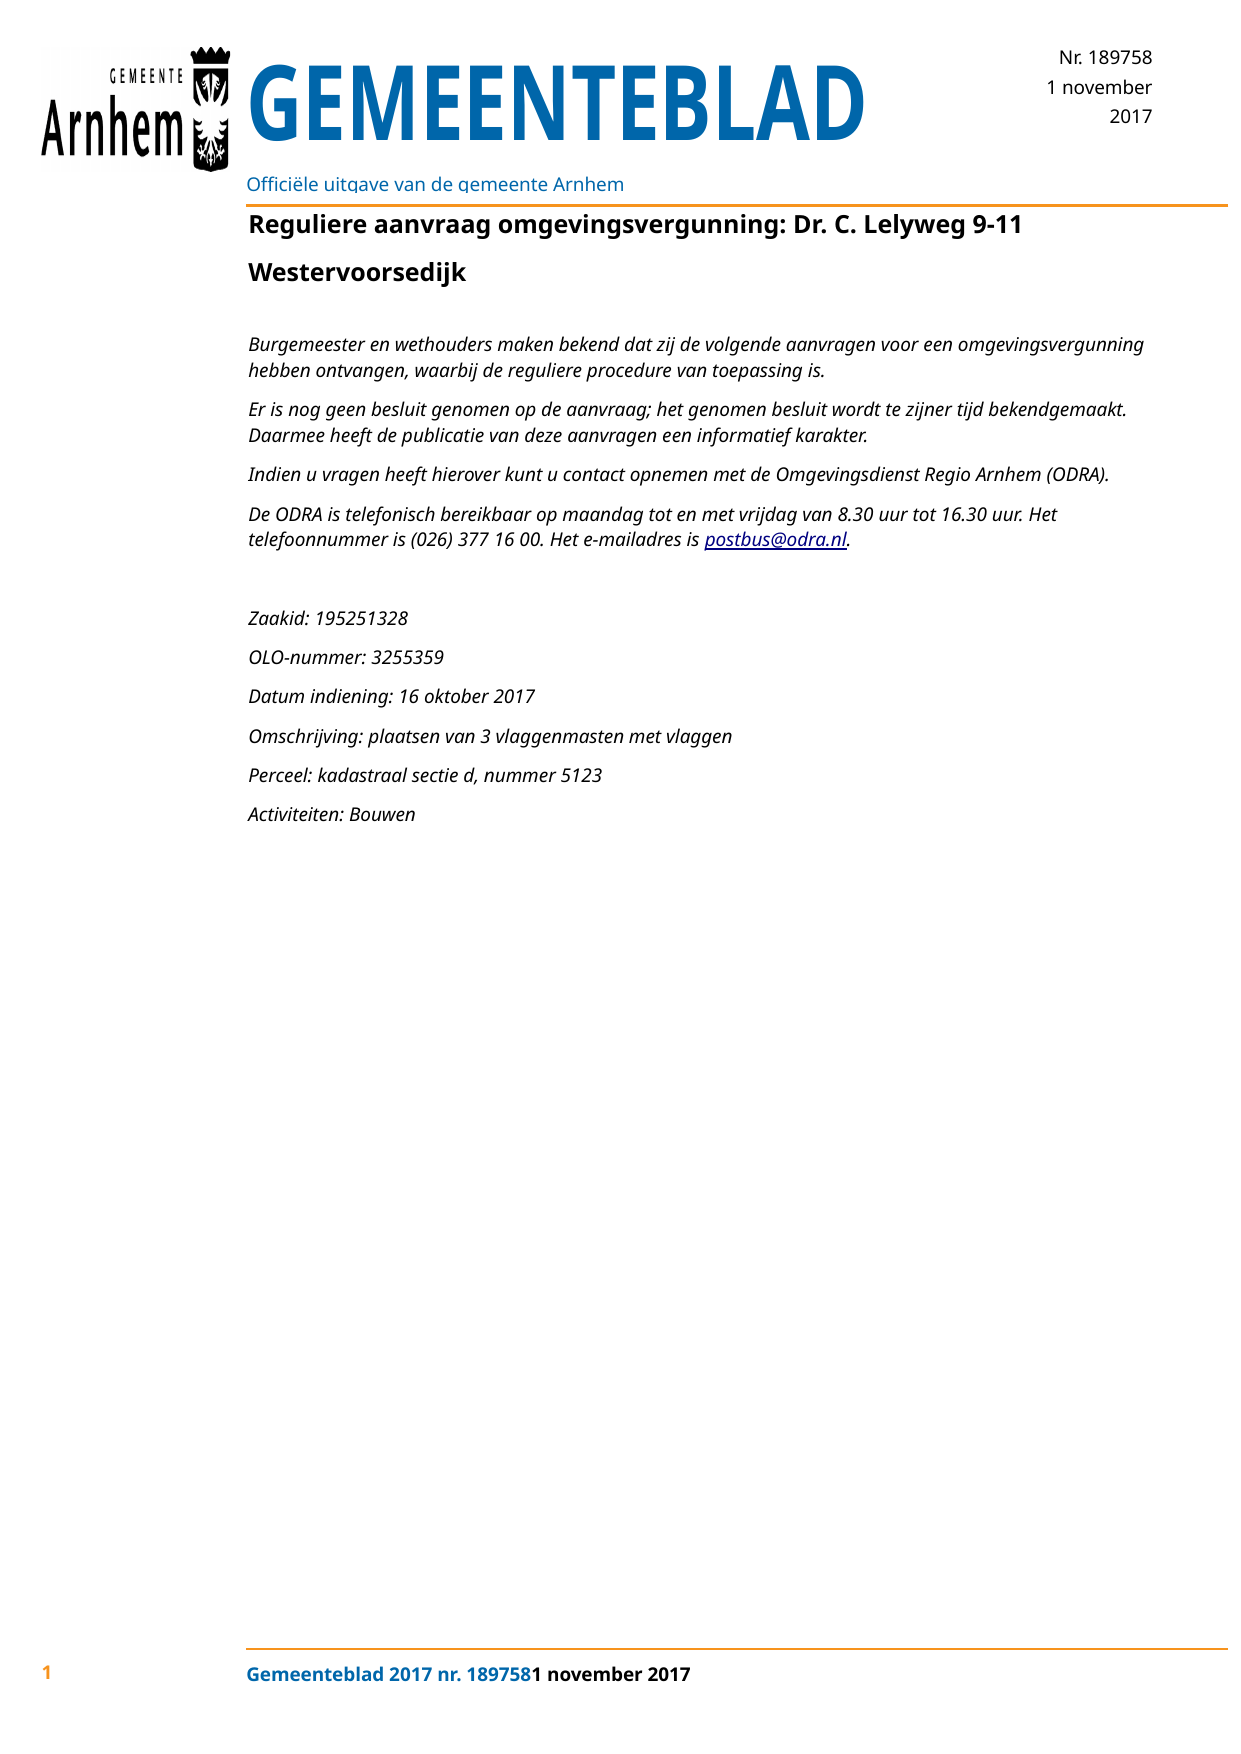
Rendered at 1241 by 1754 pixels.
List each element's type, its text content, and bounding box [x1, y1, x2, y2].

text Activiteiten: Bouwen [248, 801, 1152, 827]
text Er is nog geen besluit genomen op de aanvraag; het genomen besluit wordt te zijner tijd bekendgemaakt. Daarmee heeft de publicatie van deze aanvragen een informatief karakter. [248, 396, 1152, 448]
text Reguliere aanvraag omgevingsvergunning: Dr. C. Lelyweg 9-11 Westervoorsedijk [248, 207, 1152, 288]
text Indien u vragen heeft hierover kunt u contact opnemen met de Omgevingsdienst Regio Arnhem (ODRA). [248, 461, 1152, 487]
text Zaakid: 195251328 [248, 605, 1152, 631]
text Burgemeester en wethouders maken bekend dat zij de volgende aanvragen voor een omgevingsvergunning hebben ontvangen, waarbij de reguliere procedure van toepassing is. [248, 331, 1152, 383]
text Omschrijving: plaatsen van 3 vlaggenmasten met vlaggen [248, 723, 1152, 748]
picture [41, 47, 231, 172]
text OLO-nummer: 3255359 [248, 644, 1152, 670]
text Datum indiening: 16 oktober 2017 [248, 683, 1152, 709]
text De ODRA is telefonisch bereikbaar op maandag tot en met vrijdag van 8.30 uur tot 16.30 uur. Het telefoonnummer is (026) 377 16 00. Het e-mailadres is postbus@odra.nl. [248, 501, 1152, 552]
text Perceel: kadastraal sectie d, nummer 5123 [248, 762, 1152, 788]
